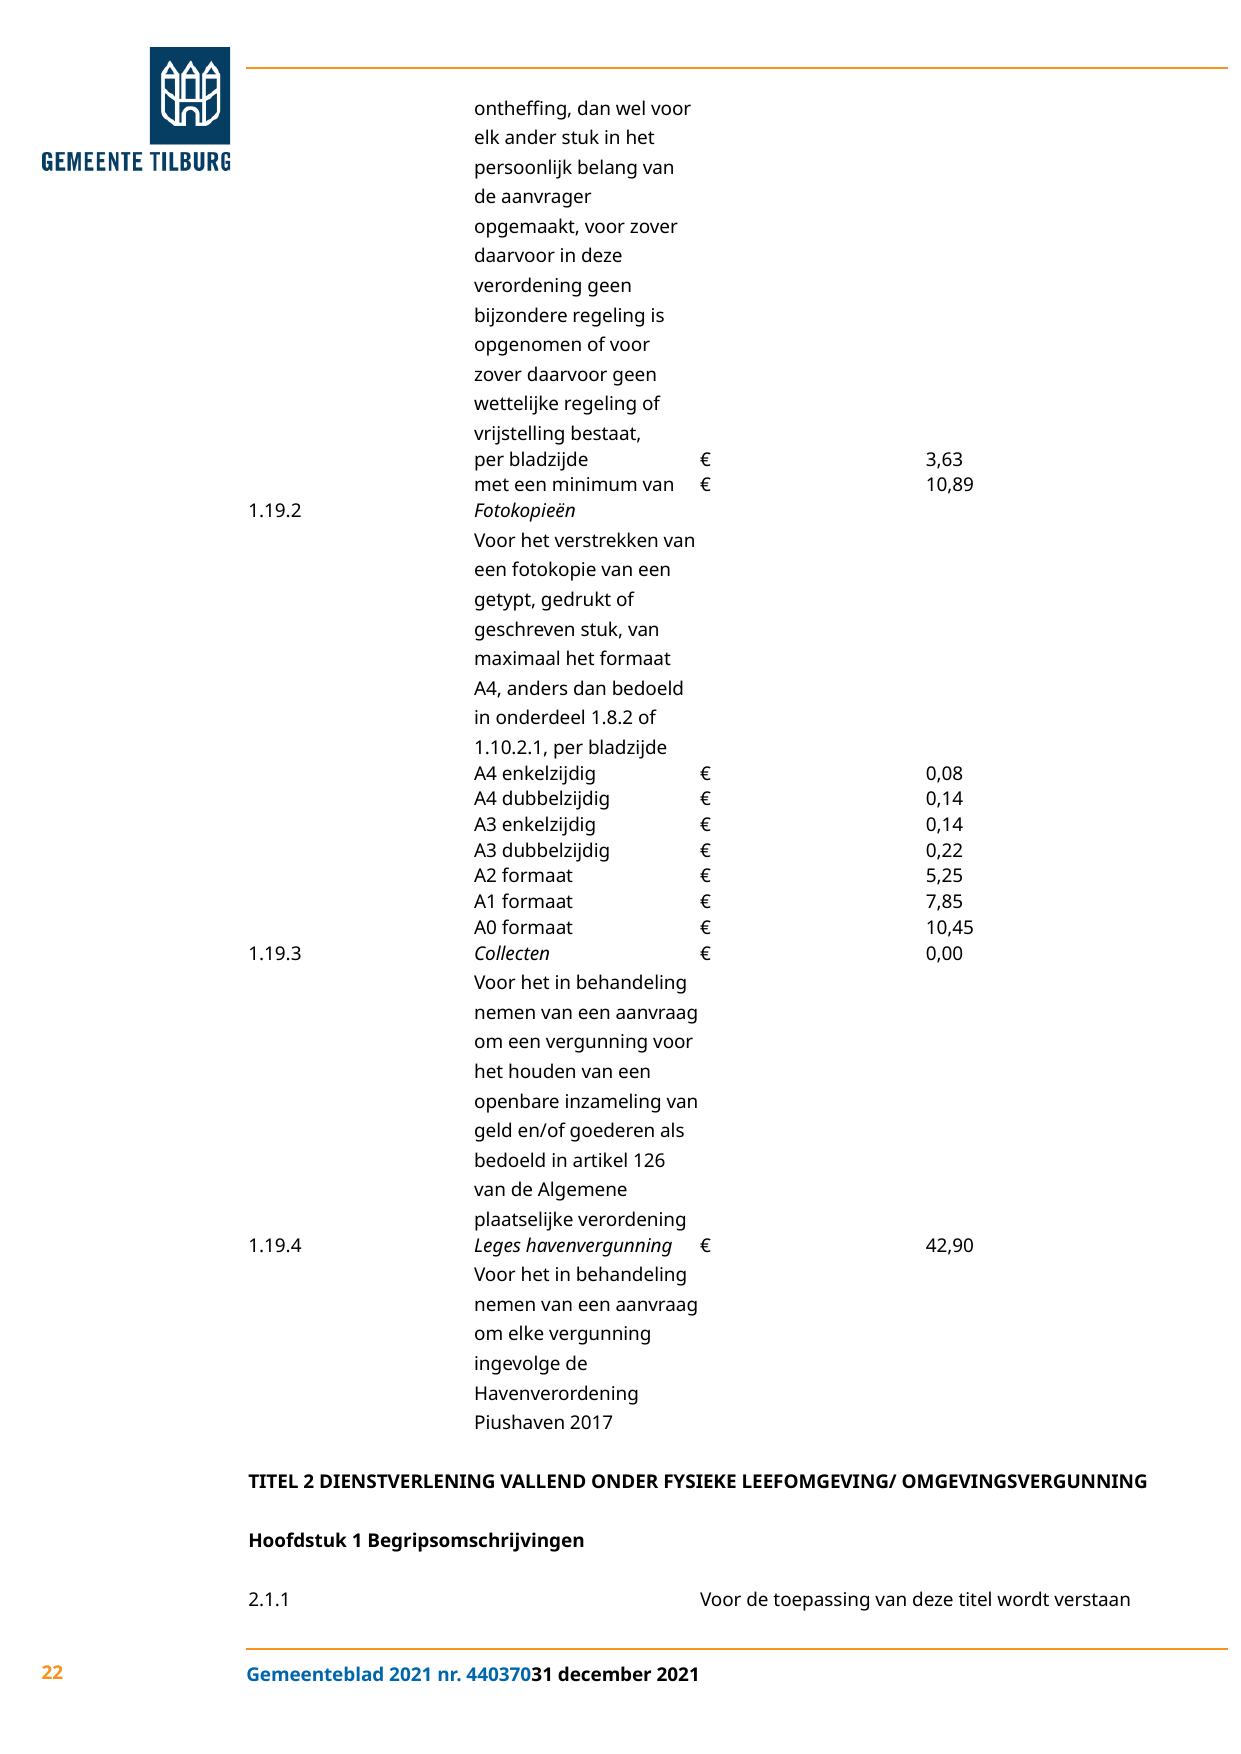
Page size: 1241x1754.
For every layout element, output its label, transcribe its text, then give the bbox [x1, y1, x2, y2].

table_cell A3 dubbelzijdig [474, 837, 700, 863]
table_cell A1 formaat [474, 889, 700, 914]
table_cell € [700, 940, 926, 1232]
table_cell A4 enkelzijdig [474, 760, 700, 786]
table_header Voor de toepassing van deze titel wordt verstaan [700, 1586, 1152, 1612]
table_header ontheffing, dan wel voor elk ander stuk in het persoonlijk belang van de aanvrager opgemaakt, voor zover daarvoor in deze verordening geen bijzondere regeling is opgenomen of voor zover daarvoor geen wettelijke regeling of vrijstelling bestaat, [474, 95, 700, 446]
table_cell 0,00 [926, 940, 1152, 1232]
table_cell [248, 811, 474, 837]
table_cell [700, 498, 926, 760]
table_cell per bladzijde [474, 446, 700, 472]
table_cell [248, 863, 474, 888]
table_cell A2 formaat [474, 863, 700, 888]
table_cell 0,14 [926, 811, 1152, 837]
table_cell [248, 837, 474, 863]
table_cell 7,85 [926, 889, 1152, 914]
table_cell met een minimum van [474, 472, 700, 497]
table_cell 10,45 [926, 914, 1152, 940]
text TITEL 2 DIENSTVERLENING VALLEND ONDER FYSIEKE LEEFOMGEVING/ OMGEVINGSVERGUNNING [248, 1468, 1152, 1494]
table_cell € [700, 889, 926, 914]
table_cell € [700, 811, 926, 837]
table_cell 1.19.2 [248, 498, 474, 760]
table_cell Leges havenvergunning Voor het in behandeling nemen van een aanvraag om elke vergunning ingevolge de Havenverordening Piushaven 2017 [474, 1232, 700, 1435]
table_cell € [700, 760, 926, 786]
table_cell € [700, 786, 926, 811]
table_cell [926, 498, 1152, 760]
table_cell 0,22 [926, 837, 1152, 863]
table_cell [248, 889, 474, 914]
table_cell 3,63 [926, 446, 1152, 472]
table_cell € [700, 863, 926, 888]
table_cell 10,89 [926, 472, 1152, 497]
table_cell € [700, 1232, 926, 1435]
text Hoofdstuk 1 Begripsomschrijvingen [248, 1527, 1152, 1553]
table_cell [248, 760, 474, 786]
picture [41, 47, 231, 172]
table_cell [248, 786, 474, 811]
table_cell 0,14 [926, 786, 1152, 811]
table_cell Collecten Voor het in behandeling nemen van een aanvraag om een vergunning voor het houden van een openbare inzameling van geld en/of goederen als bedoeld in artikel 126 van de Algemene plaatselijke verordening [474, 940, 700, 1232]
table_cell 1.19.3 [248, 940, 474, 1232]
table_cell € [700, 472, 926, 497]
table_cell 5,25 [926, 863, 1152, 888]
table_cell [248, 472, 474, 497]
table_cell € [700, 837, 926, 863]
table_cell [248, 914, 474, 940]
table_header [926, 95, 1152, 446]
table_header [700, 95, 926, 446]
table_cell 42,90 [926, 1232, 1152, 1435]
table_cell [248, 446, 474, 472]
table_cell € [700, 446, 926, 472]
table_cell € [700, 914, 926, 940]
table_cell A0 formaat [474, 914, 700, 940]
table_cell 0,08 [926, 760, 1152, 786]
table_cell A3 enkelzijdig [474, 811, 700, 837]
table_cell Fotokopieën Voor het verstrekken van een fotokopie van een getypt, gedrukt of geschreven stuk, van maximaal het formaat A4, anders dan bedoeld in onderdeel 1.8.2 of 1.10.2.1, per bladzijde [474, 498, 700, 760]
table_cell A4 dubbelzijdig [474, 786, 700, 811]
table_header [248, 95, 474, 446]
table_cell 1.19.4 [248, 1232, 474, 1435]
table_header 2.1.1 [248, 1586, 700, 1612]
